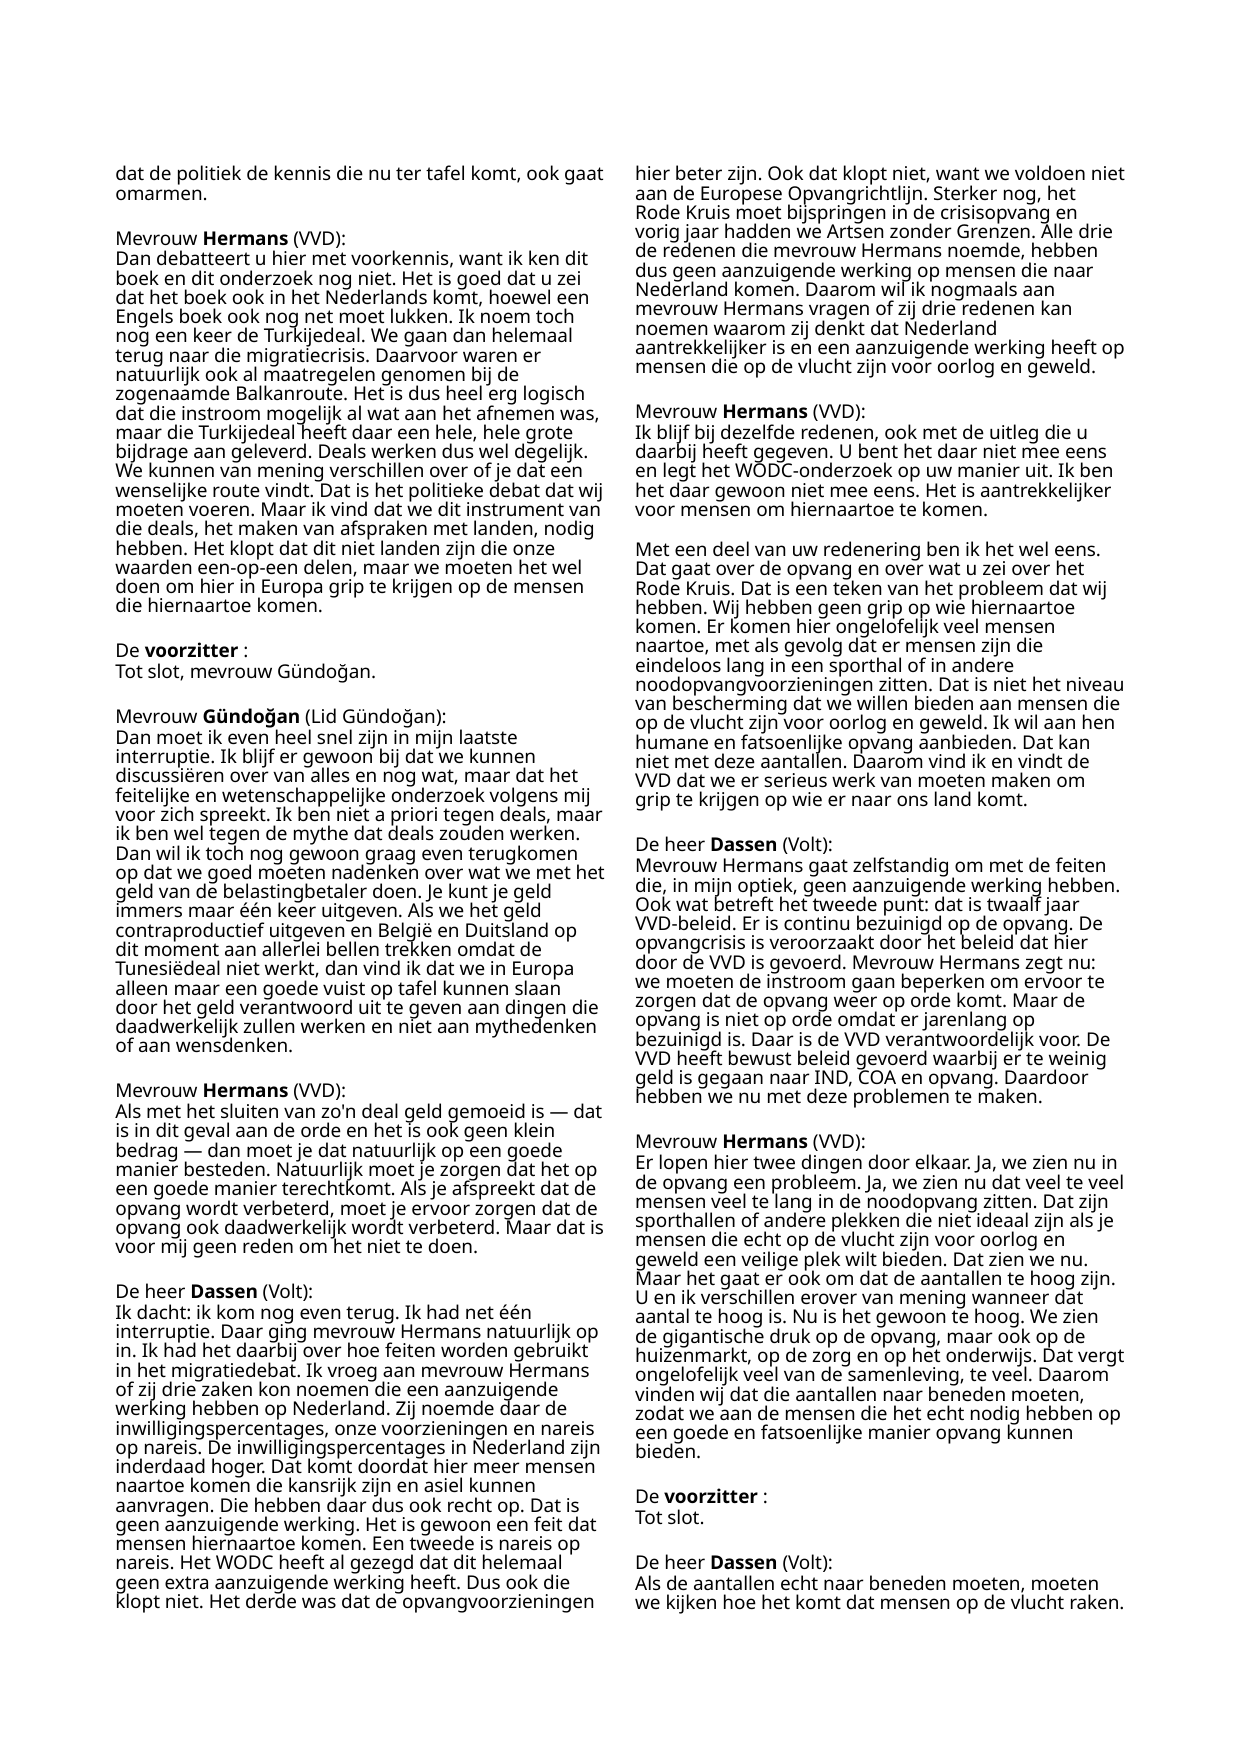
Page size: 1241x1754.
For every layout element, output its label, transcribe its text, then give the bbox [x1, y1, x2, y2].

text Mevrouw Hermans gaat zelfstandig om met de feiten die, in mijn optiek, geen aanzuigende werking hebben. Ook wat betreft het tweede punt: dat is twaalf jaar VVD-beleid. Er is continu bezuinigd op de opvang. De opvangcrisis is veroorzaakt door het beleid dat hier door de VVD is gevoerd. Mevrouw Hermans zegt nu: we moeten de instroom gaan beperken om ervoor te zorgen dat de opvang weer op orde komt. Maar de opvang is niet op orde omdat er jarenlang op bezuinigd is. Daar is de VVD verantwoordelijk voor. De VVD heeft bewust beleid gevoerd waarbij er te weinig geld is gegaan naar IND, COA en opvang. Daardoor hebben we nu met deze problemen te maken. [635, 857, 1125, 1108]
text Tot slot. [635, 1509, 1125, 1528]
text Tot slot, mevrouw Gündoğan. [115, 663, 605, 682]
text De heer Dassen (Volt): [635, 1549, 1125, 1575]
text Mevrouw Gündoğan (Lid Gündoğan): [115, 703, 605, 729]
text Er lopen hier twee dingen door elkaar. Ja, we zien nu in de opvang een probleem. Ja, we zien nu dat veel te veel mensen veel te lang in de noodopvang zitten. Dat zijn sporthallen of andere plekken die niet ideaal zijn als je mensen die echt op de vlucht zijn voor oorlog en geweld een veilige plek wilt bieden. Dat zien we nu. Maar het gaat er ook om dat de aantallen te hoog zijn. U en ik verschillen erover van mening wanneer dat aantal te hoog is. Nu is het gewoon te hoog. We zien de gigantische druk op de opvang, maar ook op de huizenmarkt, op de zorg en op het onderwijs. Dat vergt ongelofelijk veel van de samenleving, te veel. Daarom vinden wij dat die aantallen naar beneden moeten, zodat we aan de mensen die het echt nodig hebben op een goede en fatsoenlijke manier opvang kunnen bieden. [635, 1154, 1125, 1463]
text dat de politiek de kennis die nu ter tafel komt, ook gaat omarmen. [115, 165, 605, 204]
text Ik dacht: ik kom nog even terug. Ik had net één interruptie. Daar ging mevrouw Hermans natuurlijk op in. Ik had het daarbij over hoe feiten worden gebruikt in het migratiedebat. Ik vroeg aan mevrouw Hermans of zij drie zaken kon noemen die een aanzuigende werking hebben op Nederland. Zij noemde daar de inwilligingspercentages, onze voorzieningen en nareis op nareis. De inwilligingspercentages in Nederland zijn inderdaad hoger. Dat komt doordat hier meer mensen naartoe komen die kansrijk zijn en asiel kunnen aanvragen. Die hebben daar dus ook recht op. Dat is geen aanzuigende werking. Het is gewoon een feit dat mensen hiernaartoe komen. Een tweede is nareis op nareis. Het WODC heeft al gezegd dat dit helemaal geen extra aanzuigende werking heeft. Dus ook die klopt niet. Het derde was dat de opvangvoorzieningen [115, 1304, 605, 1612]
text De heer Dassen (Volt): [115, 1278, 605, 1304]
text De heer Dassen (Volt): [635, 832, 1125, 857]
text hier beter zijn. Ook dat klopt niet, want we voldoen niet aan de Europese Opvangrichtlijn. Sterker nog, het Rode Kruis moet bijspringen in de crisisopvang en vorig jaar hadden we Artsen zonder Grenzen. Alle drie de redenen die mevrouw Hermans noemde, hebben dus geen aanzuigende werking op mensen die naar Nederland komen. Daarom wil ik nogmaals aan mevrouw Hermans vragen of zij drie redenen kan noemen waarom zij denkt dat Nederland aantrekkelijker is en een aanzuigende werking heeft op mensen die op de vlucht zijn voor oorlog en geweld. [635, 165, 1125, 377]
text Als de aantallen echt naar beneden moeten, moeten we kijken hoe het komt dat mensen op de vlucht raken. [635, 1575, 1125, 1614]
text Mevrouw Hermans (VVD): [115, 225, 605, 250]
text Met een deel van uw redenering ben ik het wel eens. Dat gaat over de opvang en over wat u zei over het Rode Kruis. Dat is een teken van het probleem dat wij hebben. Wij hebben geen grip op wie hiernaartoe komen. Er komen hier ongelofelijk veel mensen naartoe, met als gevolg dat er mensen zijn die eindeloos lang in een sporthal of in andere noodopvangvoorzieningen zitten. Dat is niet het niveau van bescherming dat we willen bieden aan mensen die op de vlucht zijn voor oorlog en geweld. Ik wil aan hen humane en fatsoenlijke opvang aanbieden. Dat kan niet met deze aantallen. Daarom vind ik en vindt de VVD dat we er serieus werk van moeten maken om grip te krijgen op wie er naar ons land komt. [635, 541, 1125, 811]
text Mevrouw Hermans (VVD): [115, 1077, 605, 1103]
text Mevrouw Hermans (VVD): [635, 398, 1125, 424]
text De voorzitter : [115, 637, 605, 663]
text Ik blijf bij dezelfde redenen, ook met de uitleg die u daarbij heeft gegeven. U bent het daar niet mee eens en legt het WODC-onderzoek op uw manier uit. Ik ben het daar gewoon niet mee eens. Het is aantrekkelijker voor mensen om hiernaartoe te komen. [635, 424, 1125, 520]
text Mevrouw Hermans (VVD): [635, 1129, 1125, 1154]
text De voorzitter : [635, 1483, 1125, 1509]
text Als met het sluiten van zo'n deal geld gemoeid is — dat is in dit geval aan de orde en het is ook geen klein bedrag — dan moet je dat natuurlijk op een goede manier besteden. Natuurlijk moet je zorgen dat het op een goede manier terechtkomt. Als je afspreekt dat de opvang wordt verbeterd, moet je ervoor zorgen dat de opvang ook daadwerkelijk wordt verbeterd. Maar dat is voor mij geen reden om het niet te doen. [115, 1103, 605, 1257]
text Dan debatteert u hier met voorkennis, want ik ken dit boek en dit onderzoek nog niet. Het is goed dat u zei dat het boek ook in het Nederlands komt, hoewel een Engels boek ook nog net moet lukken. Ik noem toch nog een keer de Turkijedeal. We gaan dan helemaal terug naar die migratiecrisis. Daarvoor waren er natuurlijk ook al maatregelen genomen bij de zogenaamde Balkanroute. Het is dus heel erg logisch dat die instroom mogelijk al wat aan het afnemen was, maar die Turkijedeal heeft daar een hele, hele grote bijdrage aan geleverd. Deals werken dus wel degelijk. We kunnen van mening verschillen over of je dat een wenselijke route vindt. Dat is het politieke debat dat wij moeten voeren. Maar ik vind dat we dit instrument van die deals, het maken van afspraken met landen, nodig hebben. Het klopt dat dit niet landen zijn die onze waarden een-op-een delen, maar we moeten het wel doen om hier in Europa grip te krijgen op de mensen die hiernaartoe komen. [115, 250, 605, 617]
text Dan moet ik even heel snel zijn in mijn laatste interruptie. Ik blijf er gewoon bij dat we kunnen discussiëren over van alles en nog wat, maar dat het feitelijke en wetenschappelijke onderzoek volgens mij voor zich spreekt. Ik ben niet a priori tegen deals, maar ik ben wel tegen de mythe dat deals zouden werken. Dan wil ik toch nog gewoon graag even terugkomen op dat we goed moeten nadenken over wat we met het geld van de belastingbetaler doen. Je kunt je geld immers maar één keer uitgeven. Als we het geld contraproductief uitgeven en België en Duitsland op dit moment aan allerlei bellen trekken omdat de Tunesiëdeal niet werkt, dan vind ik dat we in Europa alleen maar een goede vuist op tafel kunnen slaan door het geld verantwoord uit te geven aan dingen die daadwerkelijk zullen werken en niet aan mythedenken of aan wensdenken. [115, 729, 605, 1057]
